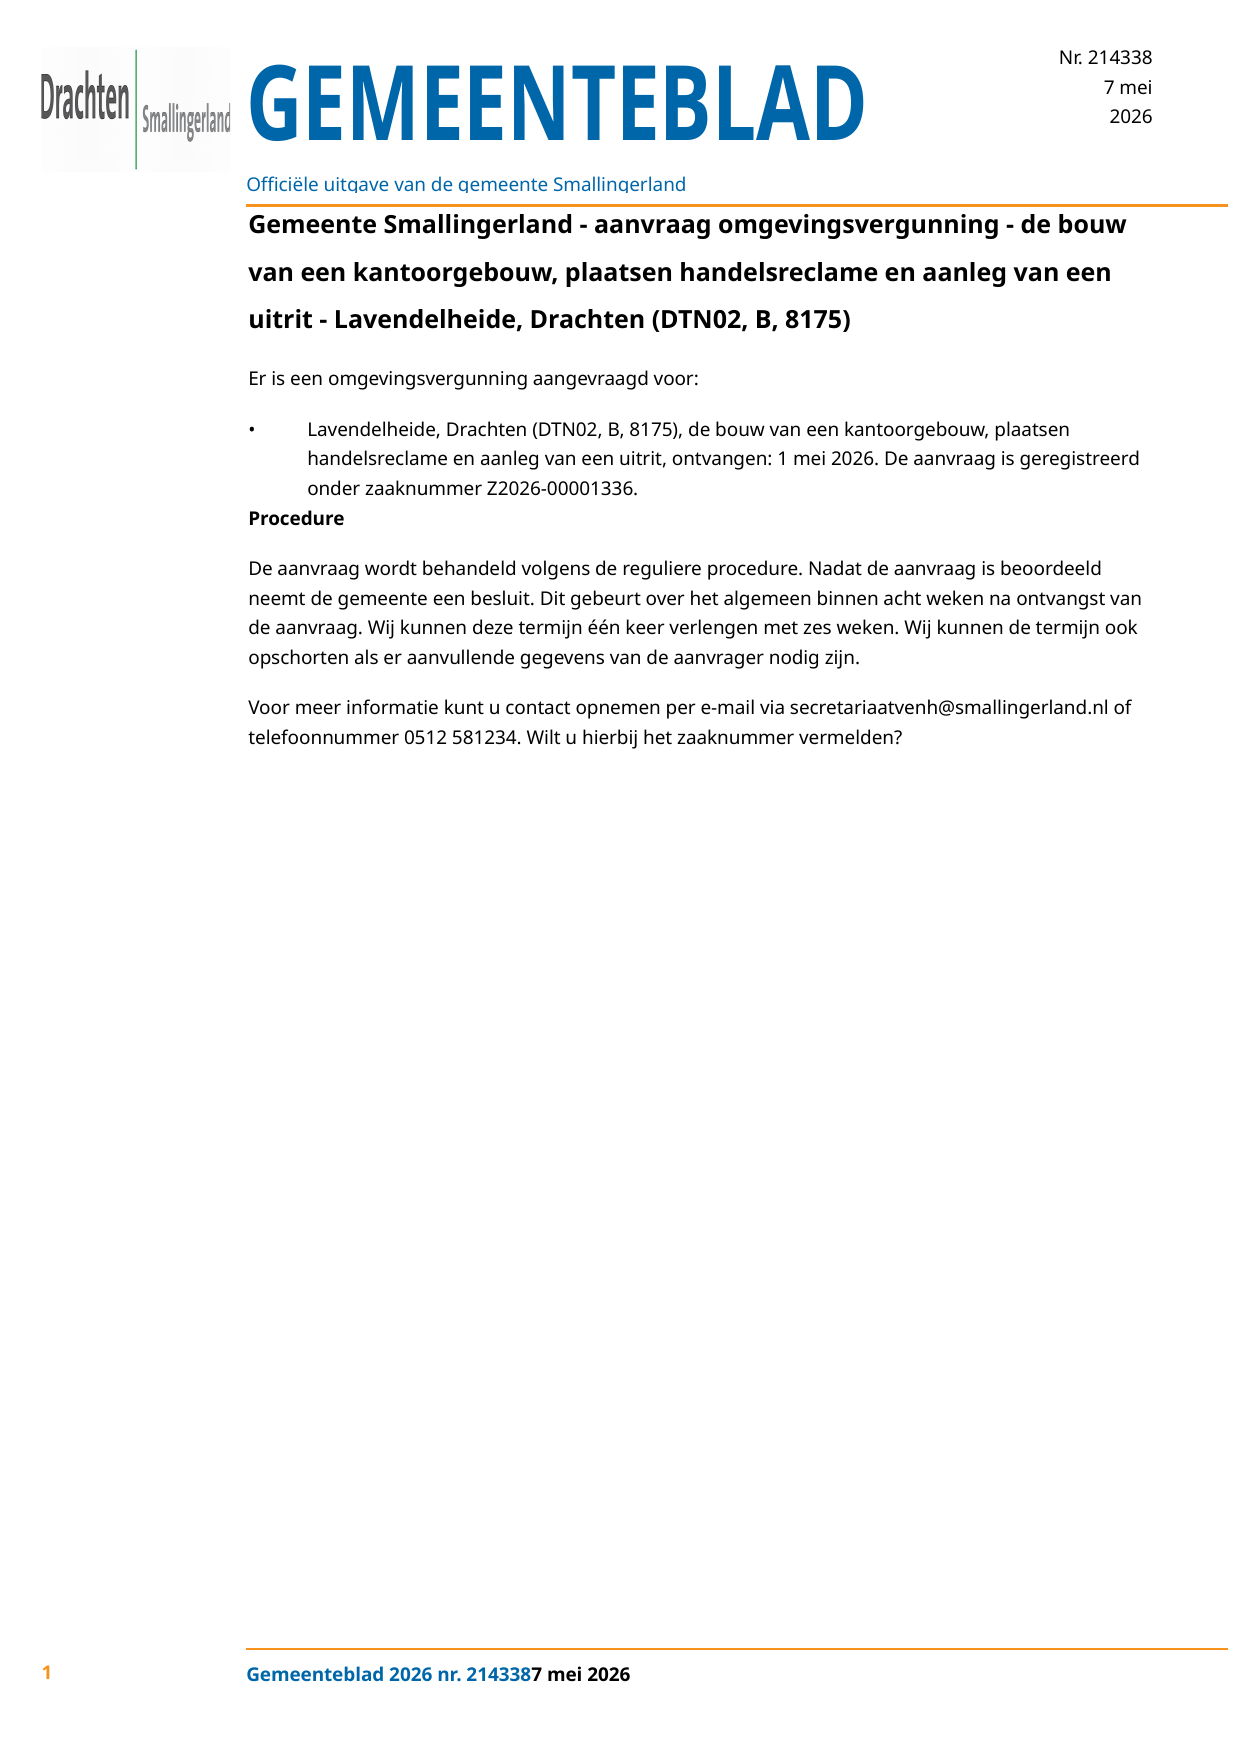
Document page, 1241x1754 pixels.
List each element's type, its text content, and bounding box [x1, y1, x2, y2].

text De aanvraag wordt behandeld volgens de reguliere procedure. Nadat de aanvraag is beoordeeld neemt de gemeente een besluit. Dit gebeurt over het algemeen binnen acht weken na ontvangst van de aanvraag. Wij kunnen deze termijn één keer verlengen met zes weken. Wij kunnen de termijn ook opschorten als er aanvullende gegevens van de aanvrager nodig zijn. [248, 555, 1152, 669]
list Lavendelheide, Drachten (DTN02, B, 8175), de bouw van een kantoorgebouw, plaatsen handelsreclame en aanleg van een uitrit, ontvangen: 1 mei 2026. De aanvraag is geregistreerd onder zaaknummer Z2026-00001336. [248, 416, 1152, 501]
text Er is een omgevingsvergunning aangevraagd voor: [248, 366, 1152, 391]
text Procedure [248, 505, 1152, 530]
text Voor meer informatie kunt u contact opnemen per e-mail via secretariaatvenh@smallingerland.nl of telefoonnummer 0512 581234. Wilt u hierbij het zaaknummer vermelden? [248, 694, 1152, 749]
text Gemeente Smallingerland - aanvraag omgevingsvergunning - de bouw van een kantoorgebouw, plaatsen handelsreclame en aanleg van een uitrit - Lavendelheide, Drachten (DTN02, B, 8175) [248, 207, 1152, 336]
picture [41, 47, 231, 172]
